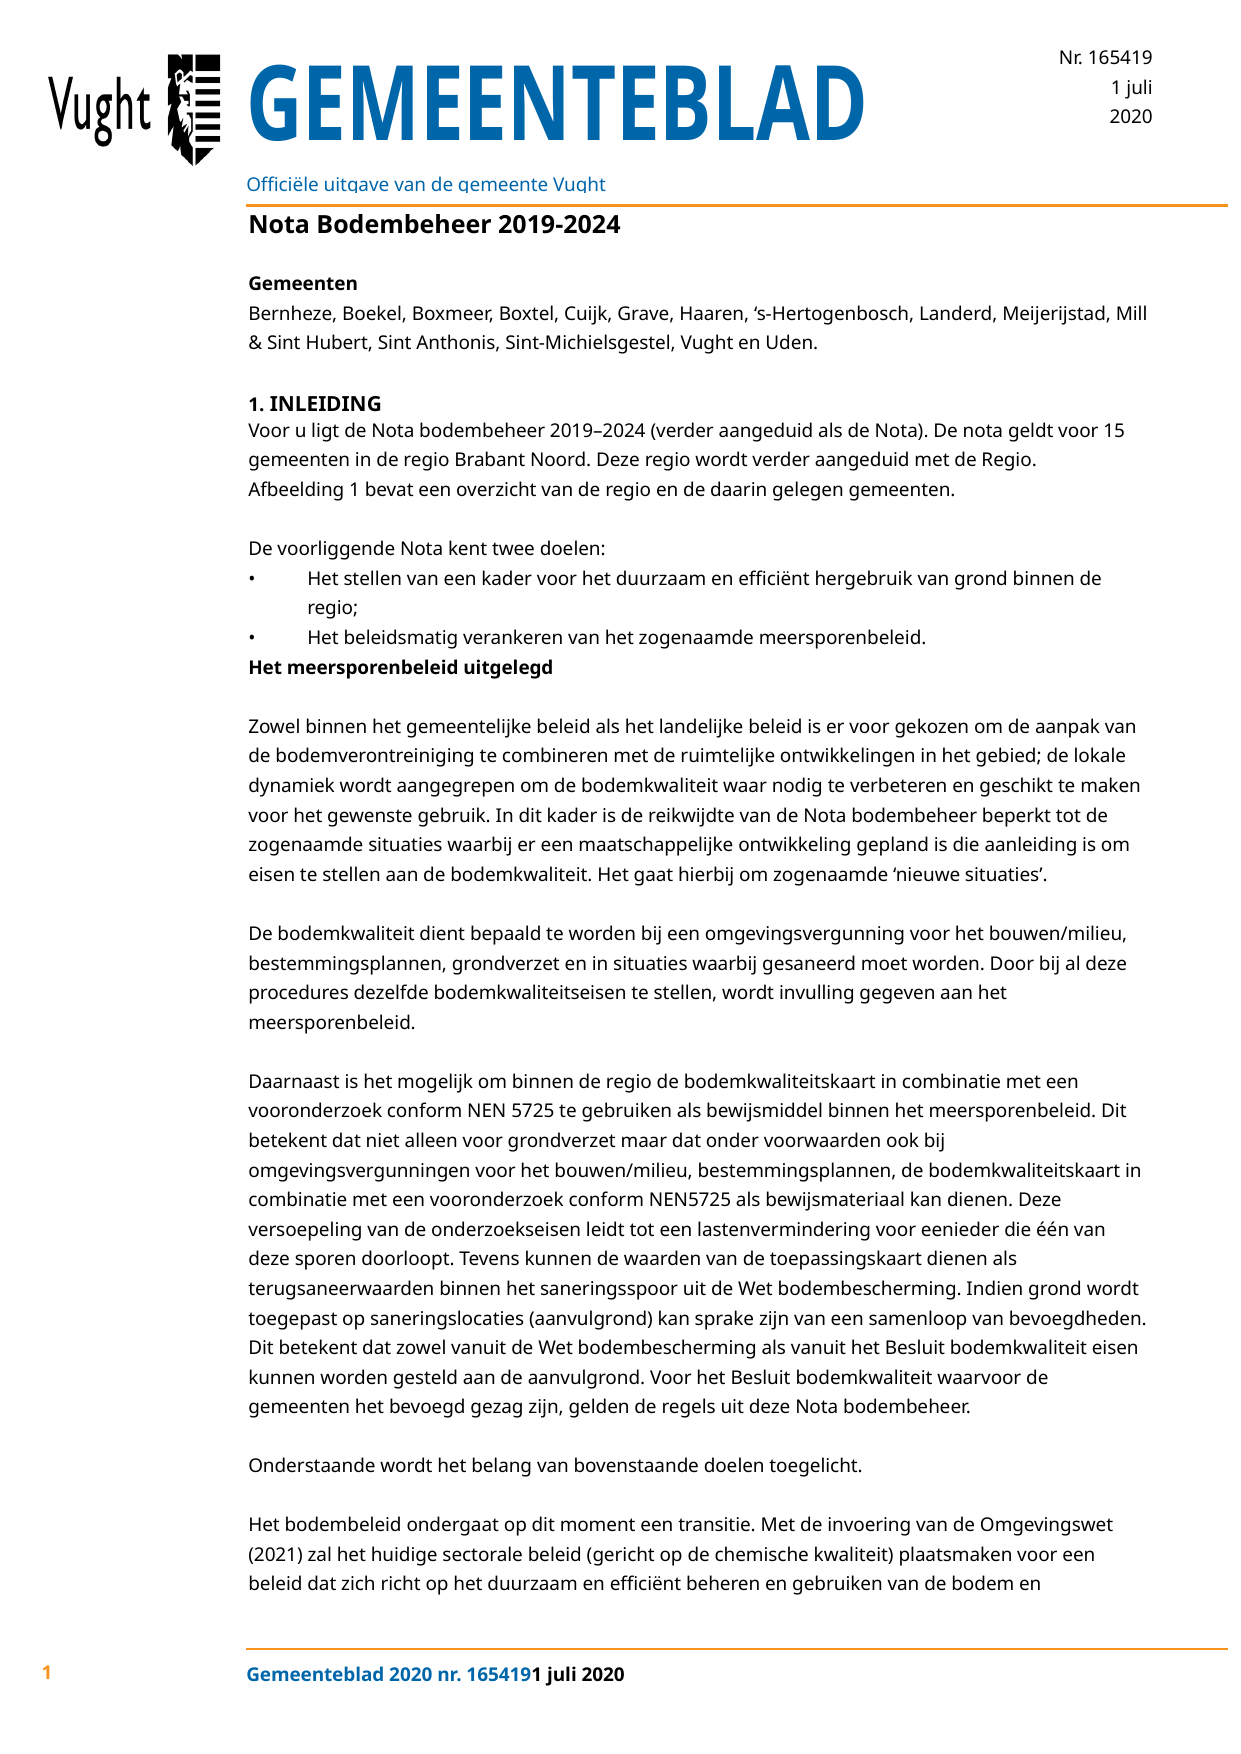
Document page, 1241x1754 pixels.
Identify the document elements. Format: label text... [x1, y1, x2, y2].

list Het stellen van een kader voor het duurzaam en efficiënt hergebruik van grond binnen de regio; [248, 565, 1152, 620]
text Bernheze, Boekel, Boxmeer, Boxtel, Cuijk, Grave, Haaren, ‘s-Hertogenbosch, Landerd, Meijerijstad, Mill & Sint Hubert, Sint Anthonis, Sint-Michielsgestel, Vught en Uden. [248, 300, 1152, 355]
table_header Het meersporenbeleid uitgelegd Zowel binnen het gemeentelijke beleid als het landelijke beleid is er voor gekozen om de aanpak van de bodemverontreiniging te combineren met de ruimtelijke ontwikkelingen in het gebied; de lokale dynamiek wordt aangegrepen om de bodemkwaliteit waar nodig te verbeteren en geschikt te maken voor het gewenste gebruik. In dit kader is de reikwijdte van de Nota bodembeheer beperkt tot de zogenaamde situaties waarbij er een maatschappelijke ontwikkeling gepland is die aanleiding is om eisen te stellen aan de bodemkwaliteit. Het gaat hierbij om zogenaamde ‘nieuwe situaties’. De bodemkwaliteit dient bepaald te worden bij een omgevingsvergunning voor het bouwen/milieu, bestemmingsplannen, grondverzet en in situaties waarbij gesaneerd moet worden. Door bij al deze procedures dezelfde bodemkwaliteitseisen te stellen, wordt invulling gegeven aan het meersporenbeleid. Daarnaast is het mogelijk om binnen de regio de bodemkwaliteitskaart in combinatie met een vooronderzoek conform NEN 5725 te gebruiken als bewijsmiddel binnen het meersporenbeleid. Dit betekent dat niet alleen voor grondverzet maar dat onder voorwaarden ook bij omgevingsvergunningen voor het bouwen/milieu, bestemmingsplannen, de bodemkwaliteitskaart in combinatie met een vooronderzoek conform NEN5725 als bewijsmateriaal kan dienen. Deze versoepeling van de onderzoekseisen leidt tot een lastenvermindering voor eenieder die één van deze sporen doorloopt. Tevens kunnen de waarden van de toepassingskaart dienen als terugsaneerwaarden binnen het saneringsspoor uit de Wet bodembescherming. Indien grond wordt toegepast op saneringslocaties (aanvulgrond) kan sprake zijn van een samenloop van bevoegdheden. Dit betekent dat zowel vanuit de Wet bodembescherming als vanuit het Besluit bodemkwaliteit eisen kunnen worden gesteld aan de aanvulgrond. Voor het Besluit bodemkwaliteit waarvoor de gemeenten het bevoegd gezag zijn, gelden de regels uit deze Nota bodembeheer. [248, 654, 1152, 1419]
text Gemeenten [248, 270, 1152, 296]
text Voor u ligt de Nota bodembeheer 2019–2024 (verder aangeduid als de Nota). De nota geldt voor 15 gemeenten in de regio Brabant Noord. Deze regio wordt verder aangeduid met de Regio. Afbeelding 1 bevat een overzicht van de regio en de daarin gelegen gemeenten. [248, 417, 1152, 502]
text 1. INLEIDING [248, 389, 1152, 417]
picture [41, 47, 231, 172]
list Het beleidsmatig verankeren van het zogenaamde meersporenbeleid. [248, 624, 1152, 650]
text Het bodembeleid ondergaat op dit moment een transitie. Met de invoering van de Omgevingswet (2021) zal het huidige sectorale beleid (gericht op de chemische kwaliteit) plaatsmaken voor een beleid dat zich richt op het duurzaam en efficiënt beheren en gebruiken van de bodem en [248, 1511, 1152, 1596]
text Onderstaande wordt het belang van bovenstaande doelen toegelicht. [248, 1452, 1152, 1478]
text De voorliggende Nota kent twee doelen: [248, 535, 1152, 561]
text Nota Bodembeheer 2019-2024 [248, 207, 1152, 241]
